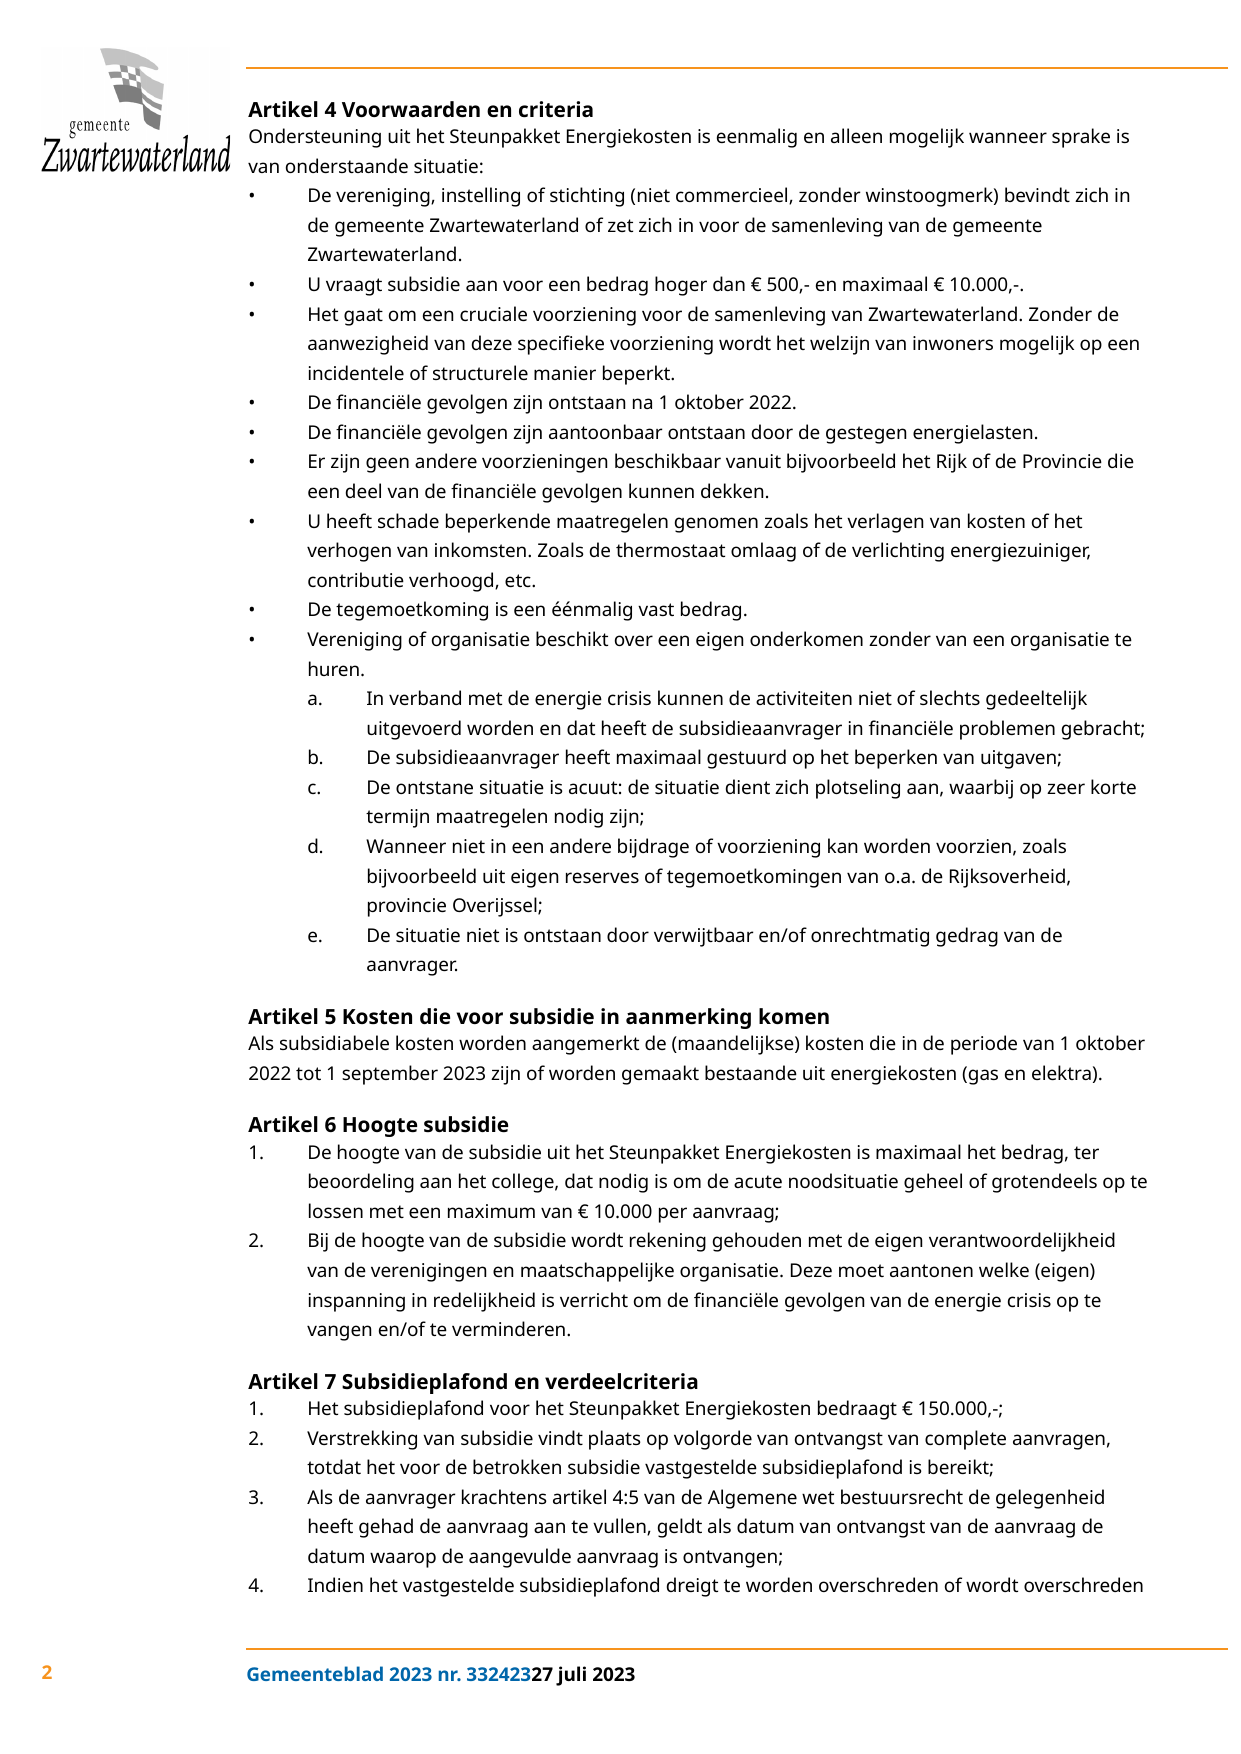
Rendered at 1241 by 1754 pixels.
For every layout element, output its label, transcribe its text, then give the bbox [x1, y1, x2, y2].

list U heeft schade beperkende maatregelen genomen zoals het verlagen van kosten of het verhogen van inkomsten. Zoals de thermostaat omlaag of de verlichting energiezuiniger, contributie verhoogd, etc. [248, 508, 1152, 593]
list Het subsidieplafond voor het Steunpakket Energiekosten bedraagt € 150.000,-; [248, 1395, 1152, 1421]
text Artikel 4 Voorwaarden en criteria [248, 95, 1152, 123]
text Ondersteuning uit het Steunpakket Energiekosten is eenmalig en alleen mogelijk wanneer sprake is van onderstaande situatie: [248, 123, 1152, 178]
list De tegemoetkoming is een éénmalig vast bedrag. [248, 597, 1152, 622]
list Wanneer niet in een andere bijdrage of voorziening kan worden voorzien, zoals bijvoorbeeld uit eigen reserves of tegemoetkomingen van o.a. de Rijksoverheid, provincie Overijssel; [307, 833, 1152, 918]
list Indien het vastgestelde subsidieplafond dreigt te worden overschreden of wordt overschreden [248, 1573, 1152, 1598]
list In verband met de energie crisis kunnen de activiteiten niet of slechts gedeeltelijk uitgevoerd worden en dat heeft de subsidieaanvrager in financiële problemen gebracht; [307, 685, 1152, 741]
text Artikel 7 Subsidieplafond en verdeelcriteria [248, 1367, 1152, 1395]
list Bij de hoogte van de subsidie wordt rekening gehouden met de eigen verantwoordelijkheid van de verenigingen en maatschappelijke organisatie. Deze moet aantonen welke (eigen) inspanning in redelijkheid is verricht om de financiële gevolgen van de energie crisis op te vangen en/of te verminderen. [248, 1228, 1152, 1342]
list Het gaat om een cruciale voorziening voor de samenleving van Zwartewaterland. Zonder de aanwezigheid van deze specifieke voorziening wordt het welzijn van inwoners mogelijk op een incidentele of structurele manier beperkt. [248, 301, 1152, 386]
list Verstrekking van subsidie vindt plaats op volgorde van ontvangst van complete aanvragen, totdat het voor de betrokken subsidie vastgestelde subsidieplafond is bereikt; [248, 1425, 1152, 1480]
list Als de aanvrager krachtens artikel 4:5 van de Algemene wet bestuursrecht de gelegenheid heeft gehad de aanvraag aan te vullen, geldt als datum van ontvangst van de aanvraag de datum waarop de aangevulde aanvraag is ontvangen; [248, 1484, 1152, 1569]
text Artikel 5 Kosten die voor subsidie in aanmerking komen [248, 1002, 1152, 1030]
list Er zijn geen andere voorzieningen beschikbaar vanuit bijvoorbeeld het Rijk of de Provincie die een deel van de financiële gevolgen kunnen dekken. [248, 449, 1152, 504]
list De hoogte van de subsidie uit het Steunpakket Energiekosten is maximaal het bedrag, ter beoordeling aan het college, dat nodig is om de acute noodsituatie geheel of grotendeels op te lossen met een maximum van € 10.000 per aanvraag; [248, 1139, 1152, 1224]
text Artikel 6 Hoogte subsidie [248, 1110, 1152, 1139]
list De financiële gevolgen zijn aantoonbaar ontstaan door de gestegen energielasten. [248, 419, 1152, 445]
list De financiële gevolgen zijn ontstaan na 1 oktober 2022. [248, 389, 1152, 415]
list De ontstane situatie is acuut: de situatie dient zich plotseling aan, waarbij op zeer korte termijn maatregelen nodig zijn; [307, 774, 1152, 829]
picture [41, 47, 231, 172]
list U vraagt subsidie aan voor een bedrag hoger dan € 500,- en maximaal € 10.000,-. [248, 271, 1152, 297]
list De subsidieaanvrager heeft maximaal gestuurd op het beperken van uitgaven; [307, 744, 1152, 770]
list De vereniging, instelling of stichting (niet commercieel, zonder winstoogmerk) bevindt zich in de gemeente Zwartewaterland of zet zich in voor de samenleving van de gemeente Zwartewaterland. [248, 182, 1152, 267]
list Vereniging of organisatie beschikt over een eigen onderkomen zonder van een organisatie te huren. [248, 626, 1152, 681]
text Als subsidiabele kosten worden aangemerkt de (maandelijkse) kosten die in de periode van 1 oktober 2022 tot 1 september 2023 zijn of worden gemaakt bestaande uit energiekosten (gas en elektra). [248, 1030, 1152, 1086]
list De situatie niet is ontstaan door verwijtbaar en/of onrechtmatig gedrag van de aanvrager. [307, 922, 1152, 977]
